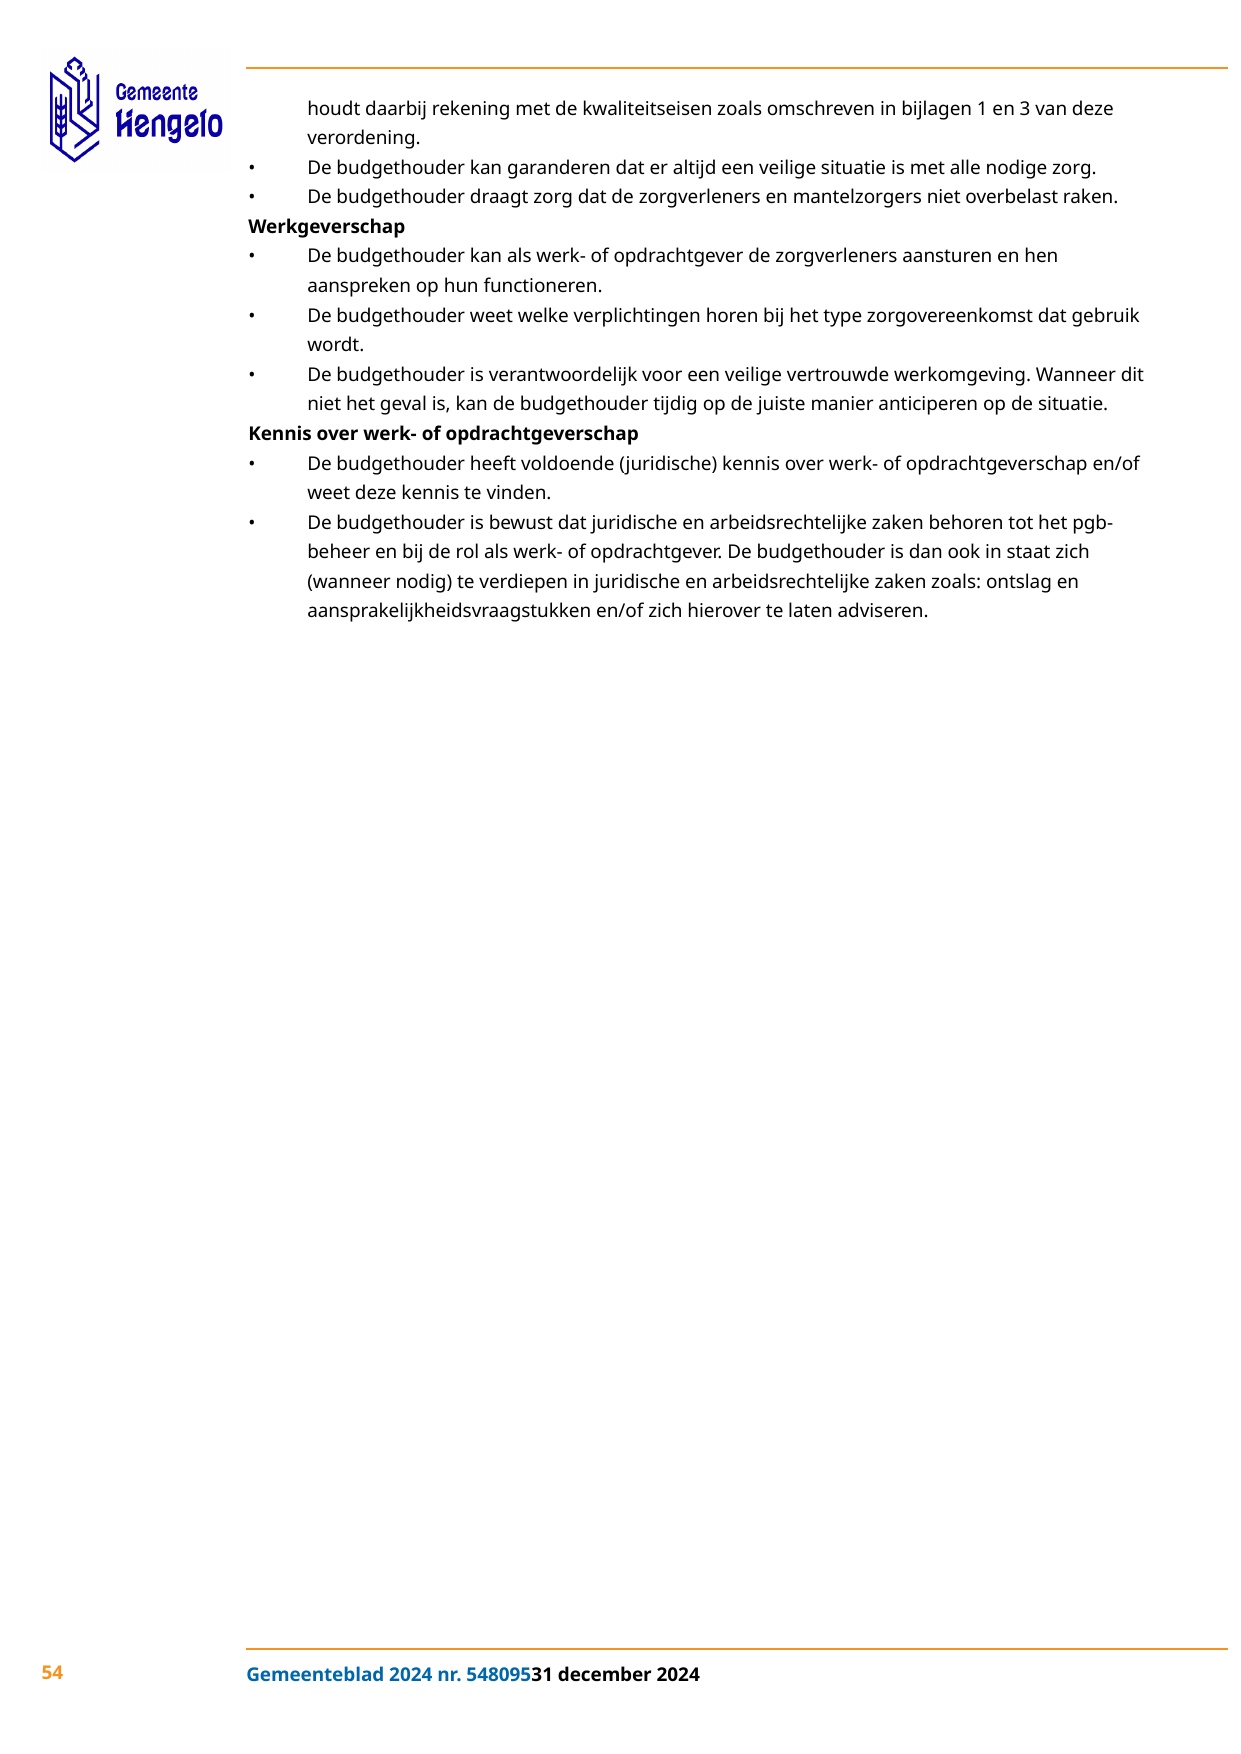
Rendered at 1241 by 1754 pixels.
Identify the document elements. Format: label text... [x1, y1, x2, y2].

list De budgethouder is verantwoordelijk voor een veilige vertrouwde werkomgeving. Wanneer dit niet het geval is, kan de budgethouder tijdig op de juiste manier anticiperen op de situatie. [248, 361, 1152, 416]
list De budgethouder heeft voldoende (juridische) kennis over werk- of opdrachtgeverschap en/of weet deze kennis te vinden. [248, 450, 1152, 505]
list De budgethouder kan als werk- of opdrachtgever de zorgverleners aansturen en hen aanspreken op hun functioneren. [248, 243, 1152, 298]
list De budgethouder is bewust dat juridische en arbeidsrechtelijke zaken behoren tot het pgb-beheer en bij de rol als werk- of opdrachtgever. De budgethouder is dan ook in staat zich (wanneer nodig) te verdiepen in juridische en arbeidsrechtelijke zaken zoals: ontslag en aansprakelijkheidsvraagstukken en/of zich hierover te laten adviseren. [248, 509, 1152, 623]
list houdt daarbij rekening met de kwaliteitseisen zoals omschreven in bijlagen 1 en 3 van deze verordening. [248, 95, 1152, 150]
text Kennis over werk- of opdrachtgeverschap [248, 420, 1152, 446]
picture [41, 47, 231, 172]
list De budgethouder kan garanderen dat er altijd een veilige situatie is met alle nodige zorg. [248, 154, 1152, 180]
list De budgethouder weet welke verplichtingen horen bij het type zorgovereenkomst dat gebruik wordt. [248, 302, 1152, 357]
text Werkgeverschap [248, 213, 1152, 239]
list De budgethouder draagt zorg dat de zorgverleners en mantelzorgers niet overbelast raken. [248, 183, 1152, 209]
